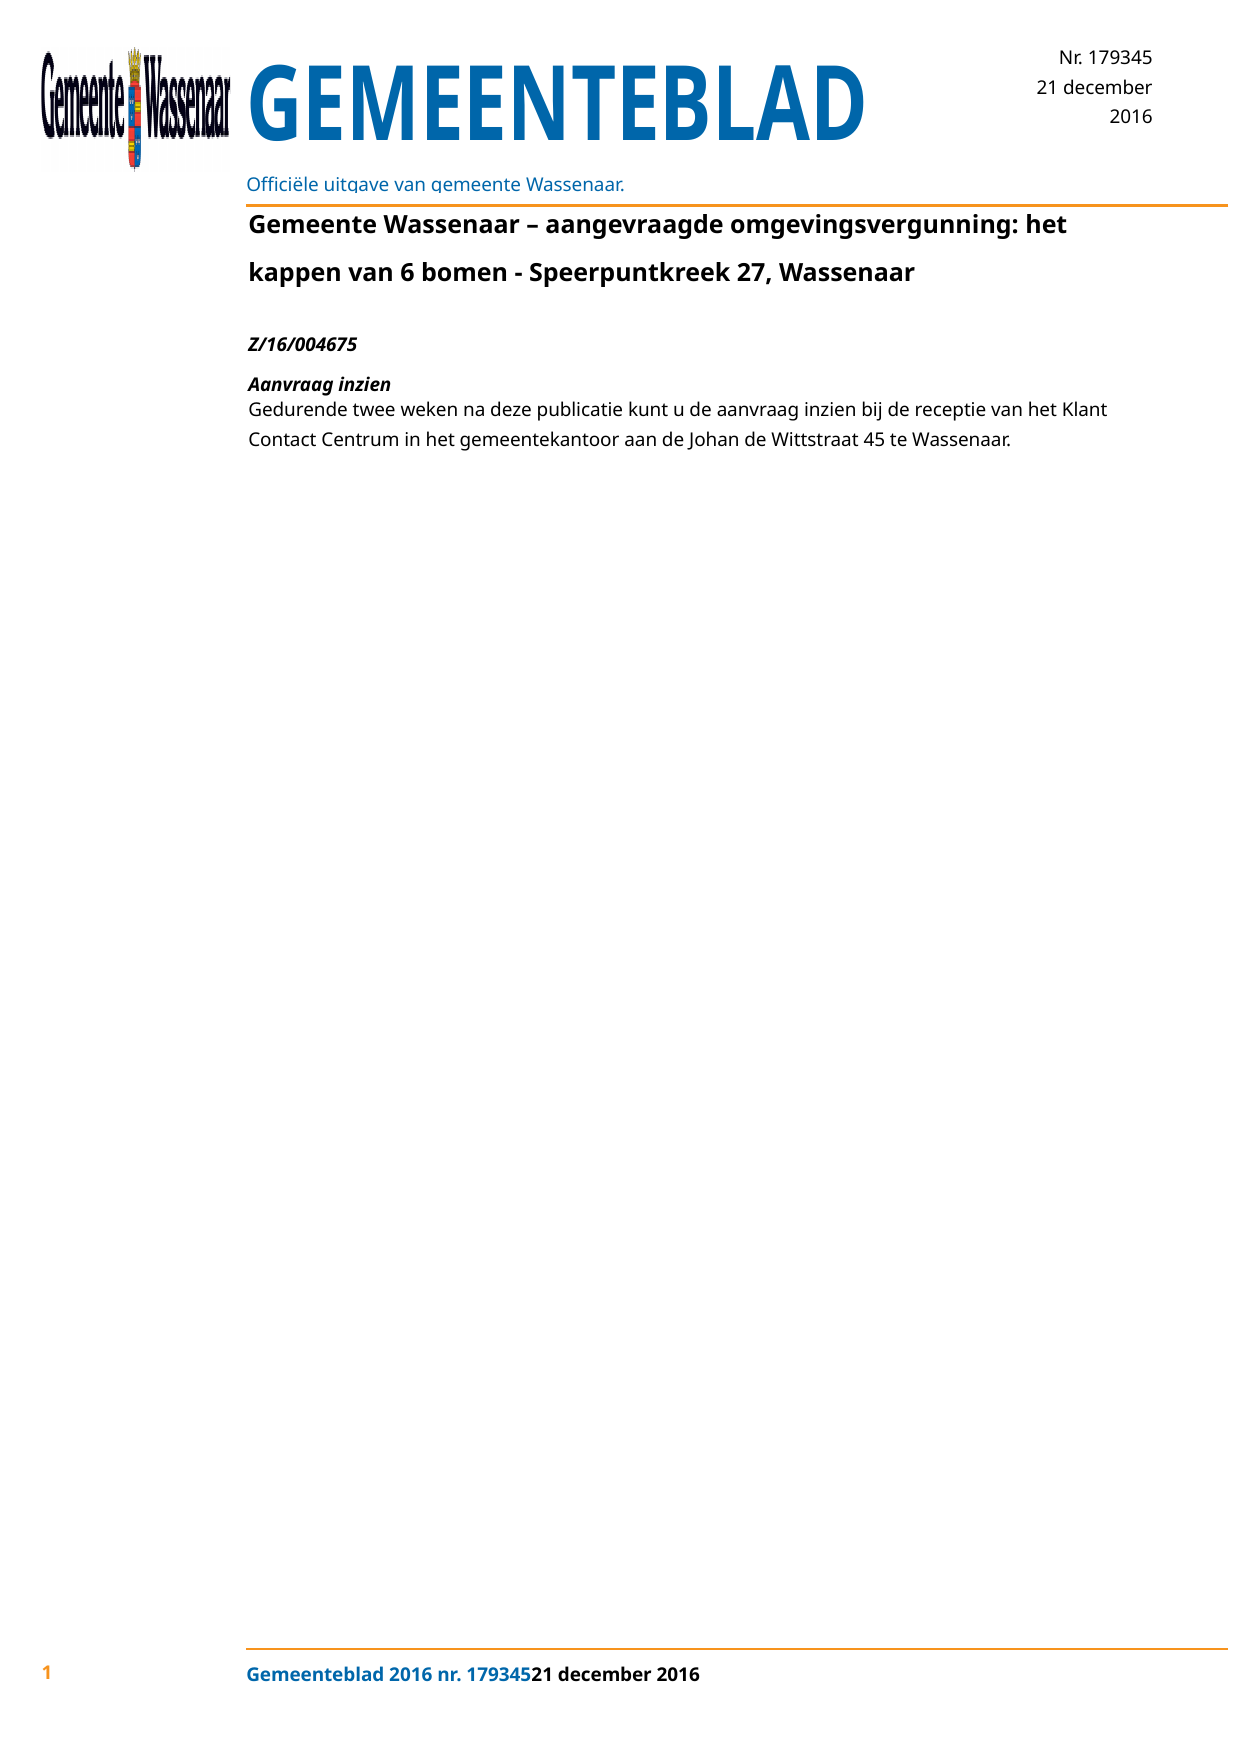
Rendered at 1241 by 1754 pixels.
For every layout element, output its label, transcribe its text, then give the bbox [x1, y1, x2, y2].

text Gedurende twee weken na deze publicatie kunt u de aanvraag inzien bij de receptie van het Klant Contact Centrum in het gemeentekantoor aan de Johan de Wittstraat 45 te Wassenaar. [248, 396, 1152, 452]
text Gemeente Wassenaar – aangevraagde omgevingsvergunning: het kappen van 6 bomen - Speerpuntkreek 27, Wassenaar [248, 207, 1152, 288]
text Z/16/004675 [248, 331, 1152, 357]
picture [41, 47, 231, 172]
text Aanvraag inzien [248, 371, 1152, 396]
